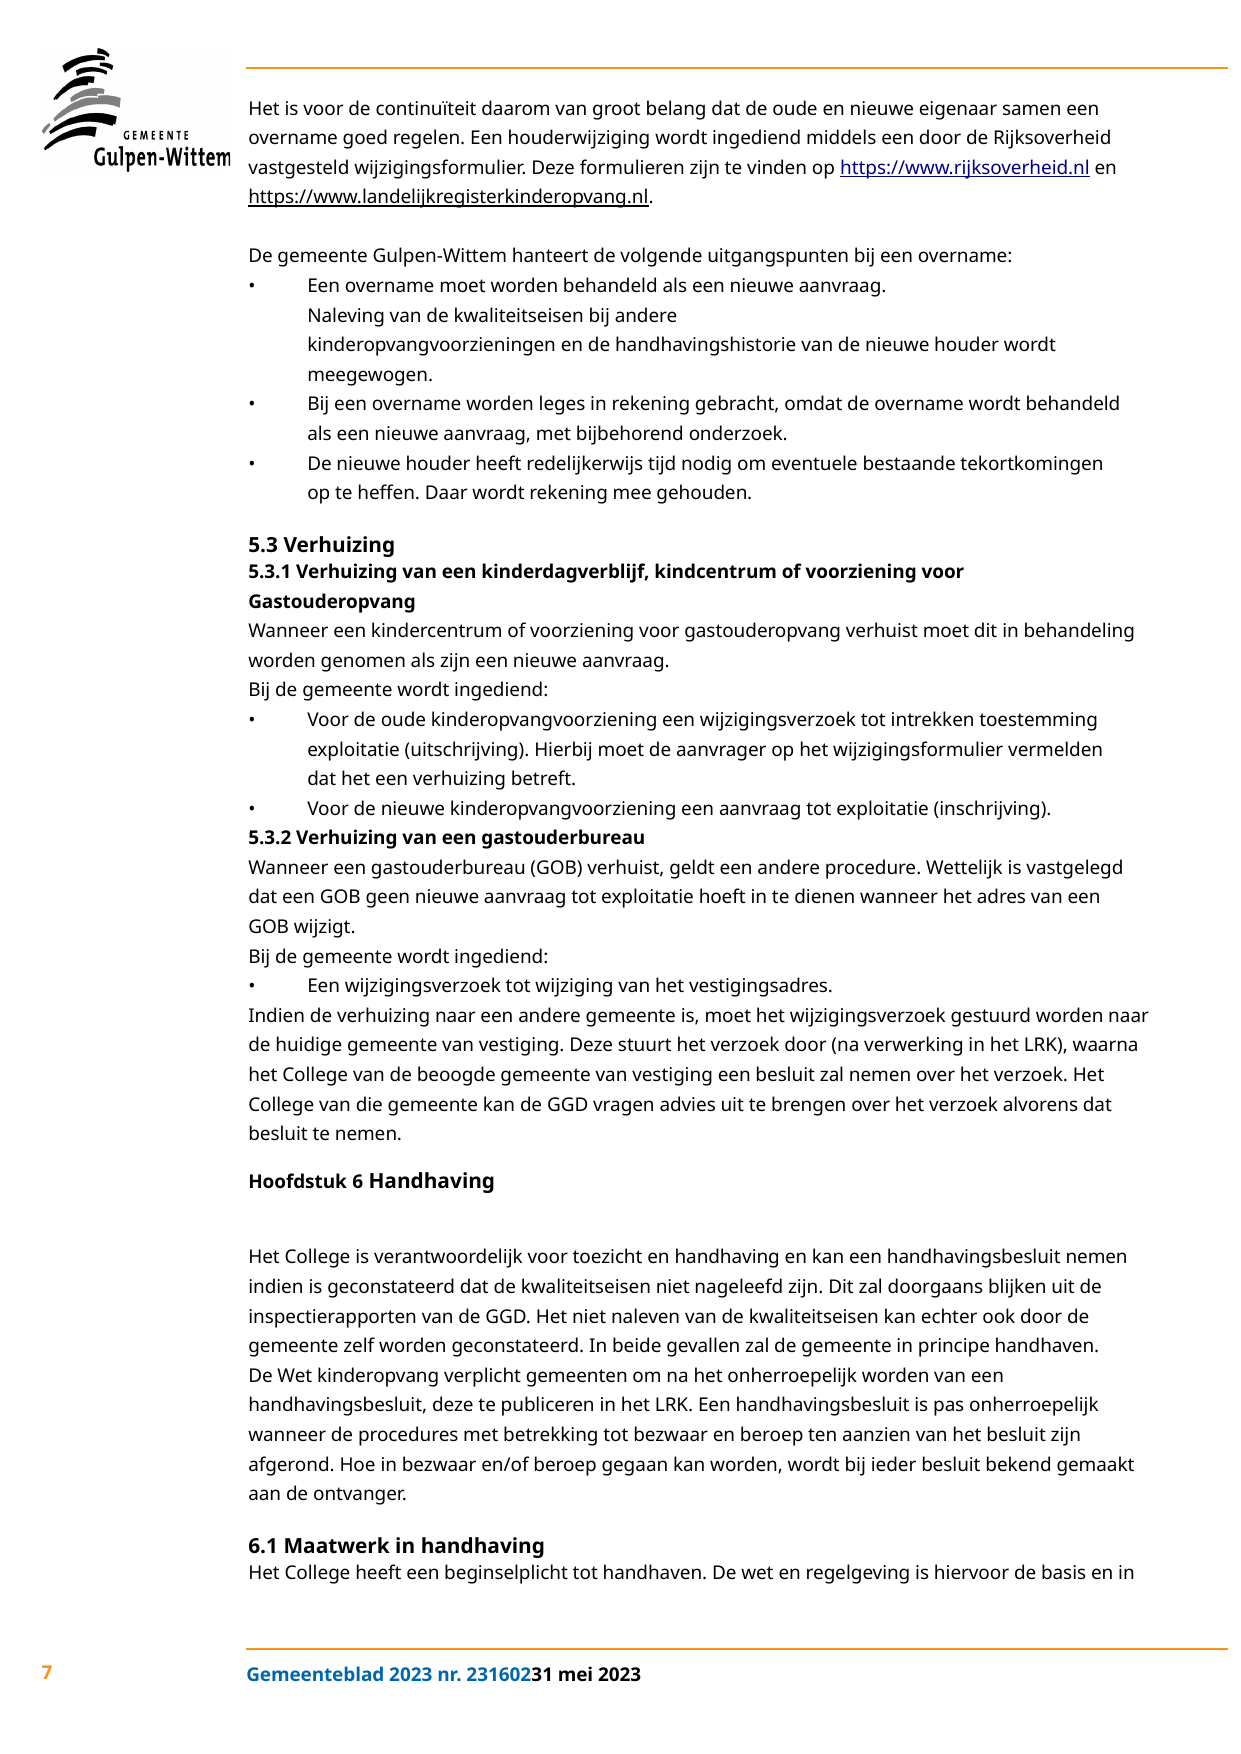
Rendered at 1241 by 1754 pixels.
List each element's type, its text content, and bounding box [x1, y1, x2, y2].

text aan de ontvanger. [248, 1480, 1152, 1506]
text wanneer de procedures met betrekking tot bezwaar en beroep ten aanzien van het besluit zijn [248, 1421, 1152, 1447]
picture [41, 47, 231, 172]
text handhavingsbesluit, deze te publiceren in het LRK. Een handhavingsbesluit is pas onherroepelijk [248, 1392, 1152, 1417]
list Voor de oude kinderopvangvoorziening een wijzigingsverzoek tot intrekken toestemming [248, 706, 1152, 732]
text indien is geconstateerd dat de kwaliteitseisen niet nageleefd zijn. Dit zal doorgaans blijken uit de [248, 1273, 1152, 1299]
text Hoofdstuk 6 Handhaving [248, 1166, 1152, 1194]
text Bij de gemeente wordt ingediend: [248, 943, 1152, 968]
list Een overname moet worden behandeld als een nieuwe aanvraag. [248, 272, 1152, 298]
text besluit te nemen. [248, 1120, 1152, 1146]
list Naleving van de kwaliteitseisen bij andere [248, 302, 1152, 328]
list als een nieuwe aanvraag, met bijbehorend onderzoek. [248, 420, 1152, 446]
list Voor de nieuwe kinderopvangvoorziening een aanvraag tot exploitatie (inschrijving). [248, 795, 1152, 821]
text Het College heeft een beginselplicht tot handhaven. De wet en regelgeving is hiervoor de basis en in [248, 1559, 1152, 1585]
text Het is voor de continuïteit daarom van groot belang dat de oude en nieuwe eigenaar samen een [248, 95, 1152, 121]
text https://www.landelijkregisterkinderopvang.nl. [248, 183, 1152, 209]
text 5.3.2 Verhuizing van een gastouderbureau [248, 824, 1152, 850]
text het College van de beoogde gemeente van vestiging een besluit zal nemen over het verzoek. Het [248, 1061, 1152, 1087]
text dat een GOB geen nieuwe aanvraag tot exploitatie hoeft in te dienen wanneer het adres van een [248, 884, 1152, 909]
text vastgesteld wijzigingsformulier. Deze formulieren zijn te vinden op https://www.rijksoverheid.nl en [248, 154, 1152, 180]
text 5.3.1 Verhuizing van een kinderdagverblijf, kindcentrum of voorziening voor [248, 558, 1152, 584]
text De Wet kinderopvang verplicht gemeenten om na het onherroepelijk worden van een [248, 1362, 1152, 1388]
text overname goed regelen. Een houderwijziging wordt ingediend middels een door de Rijksoverheid [248, 124, 1152, 150]
text Bij de gemeente wordt ingediend: [248, 677, 1152, 702]
text Gastouderopvang [248, 588, 1152, 613]
text inspectierapporten van de GGD. Het niet naleven van de kwaliteitseisen kan echter ook door de [248, 1303, 1152, 1328]
text Het College is verantwoordelijk voor toezicht en handhaving en kan een handhavingsbesluit nemen [248, 1244, 1152, 1269]
text 6.1 Maatwerk in handhaving [248, 1531, 1152, 1559]
text Wanneer een gastouderbureau (GOB) verhuist, geldt een andere procedure. Wettelijk is vastgelegd [248, 854, 1152, 880]
text GOB wijzigt. [248, 913, 1152, 939]
text 5.3 Verhuizing [248, 530, 1152, 558]
text de huidige gemeente van vestiging. Deze stuurt het verzoek door (na verwerking in het LRK), waarna [248, 1032, 1152, 1057]
text College van die gemeente kan de GGD vragen advies uit te brengen over het verzoek alvorens dat [248, 1091, 1152, 1116]
list op te heffen. Daar wordt rekening mee gehouden. [248, 479, 1152, 505]
text worden genomen als zijn een nieuwe aanvraag. [248, 647, 1152, 673]
text Wanneer een kindercentrum of voorziening voor gastouderopvang verhuist moet dit in behandeling [248, 617, 1152, 643]
text afgerond. Hoe in bezwaar en/of beroep gegaan kan worden, wordt bij ieder besluit bekend gemaakt [248, 1451, 1152, 1476]
list Een wijzigingsverzoek tot wijziging van het vestigingsadres. [248, 972, 1152, 998]
list Bij een overname worden leges in rekening gebracht, omdat de overname wordt behandeld [248, 391, 1152, 416]
list De nieuwe houder heeft redelijkerwijs tijd nodig om eventuele bestaande tekortkomingen [248, 450, 1152, 476]
list meegewogen. [248, 361, 1152, 387]
list dat het een verhuizing betreft. [248, 765, 1152, 791]
text De gemeente Gulpen-Wittem hanteert de volgende uitgangspunten bij een overname: [248, 243, 1152, 268]
list exploitatie (uitschrijving). Hierbij moet de aanvrager op het wijzigingsformulier vermelden [248, 736, 1152, 761]
list kinderopvangvoorzieningen en de handhavingshistorie van de nieuwe houder wordt [248, 331, 1152, 357]
text Indien de verhuizing naar een andere gemeente is, moet het wijzigingsverzoek gestuurd worden naar [248, 1002, 1152, 1028]
text gemeente zelf worden geconstateerd. In beide gevallen zal de gemeente in principe handhaven. [248, 1332, 1152, 1358]
